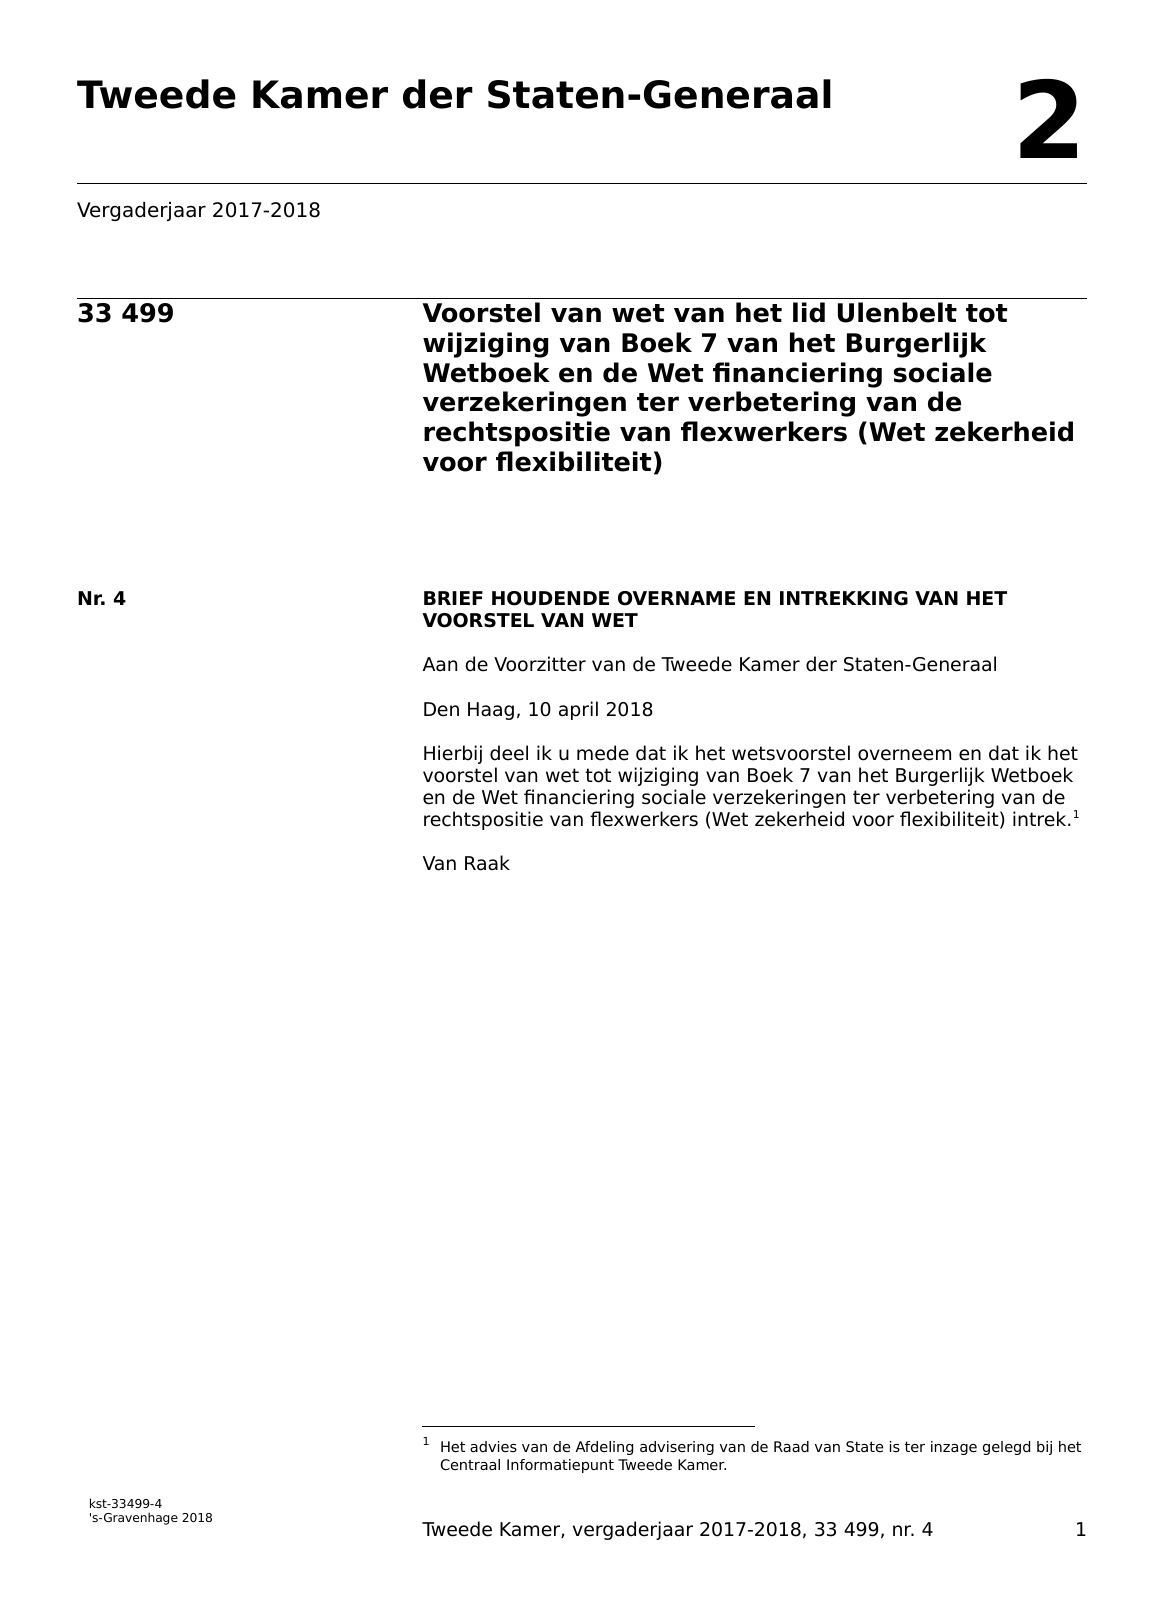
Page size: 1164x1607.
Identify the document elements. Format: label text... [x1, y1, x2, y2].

table_header Tweede Kamer der Staten-Generaal [77, 59, 886, 183]
text Hierbij deel ik u mede dat ik het wetsvoorstel overneem en dat ik het voorstel van wet tot wijziging van Boek 7 van het Burgerlijk Wetboek en de Wet financiering sociale verzekeringen ter verbetering van de rechtspositie van flexwerkers (Wet zekerheid voor flexibiliteit) intrek. [422, 743, 1087, 831]
table_header 2 [886, 59, 1087, 183]
text Het advies van de Afdeling advisering van de Raad van State is ter inzage gelegd bij het Centraal Informatiepunt Tweede Kamer. [422, 1435, 1087, 1474]
text Van Raak [422, 853, 1087, 875]
subtitle Nr. 4 BRIEF HOUDENDE OVERNAME EN INTREKKING VAN HET VOORSTEL VAN WET [77, 588, 1087, 632]
subtitle 33 499 Voorstel van wet van het lid Ulenbelt tot wijziging van Boek 7 van het Burgerlijk Wetboek en de Wet financiering sociale verzekeringen ter verbetering van de rechtspositie van flexwerkers (Wet zekerheid voor flexibiliteit) [77, 299, 1087, 477]
table_cell Vergaderjaar 2017-2018 [77, 184, 1087, 298]
text kst-33499-4 [88, 1497, 323, 1511]
text Aan de Voorzitter van de Tweede Kamer der Staten-Generaal [422, 654, 1087, 676]
text Den Haag, 10 april 2018 [422, 698, 1087, 720]
text 's-Gravenhage 2018 [88, 1511, 323, 1525]
